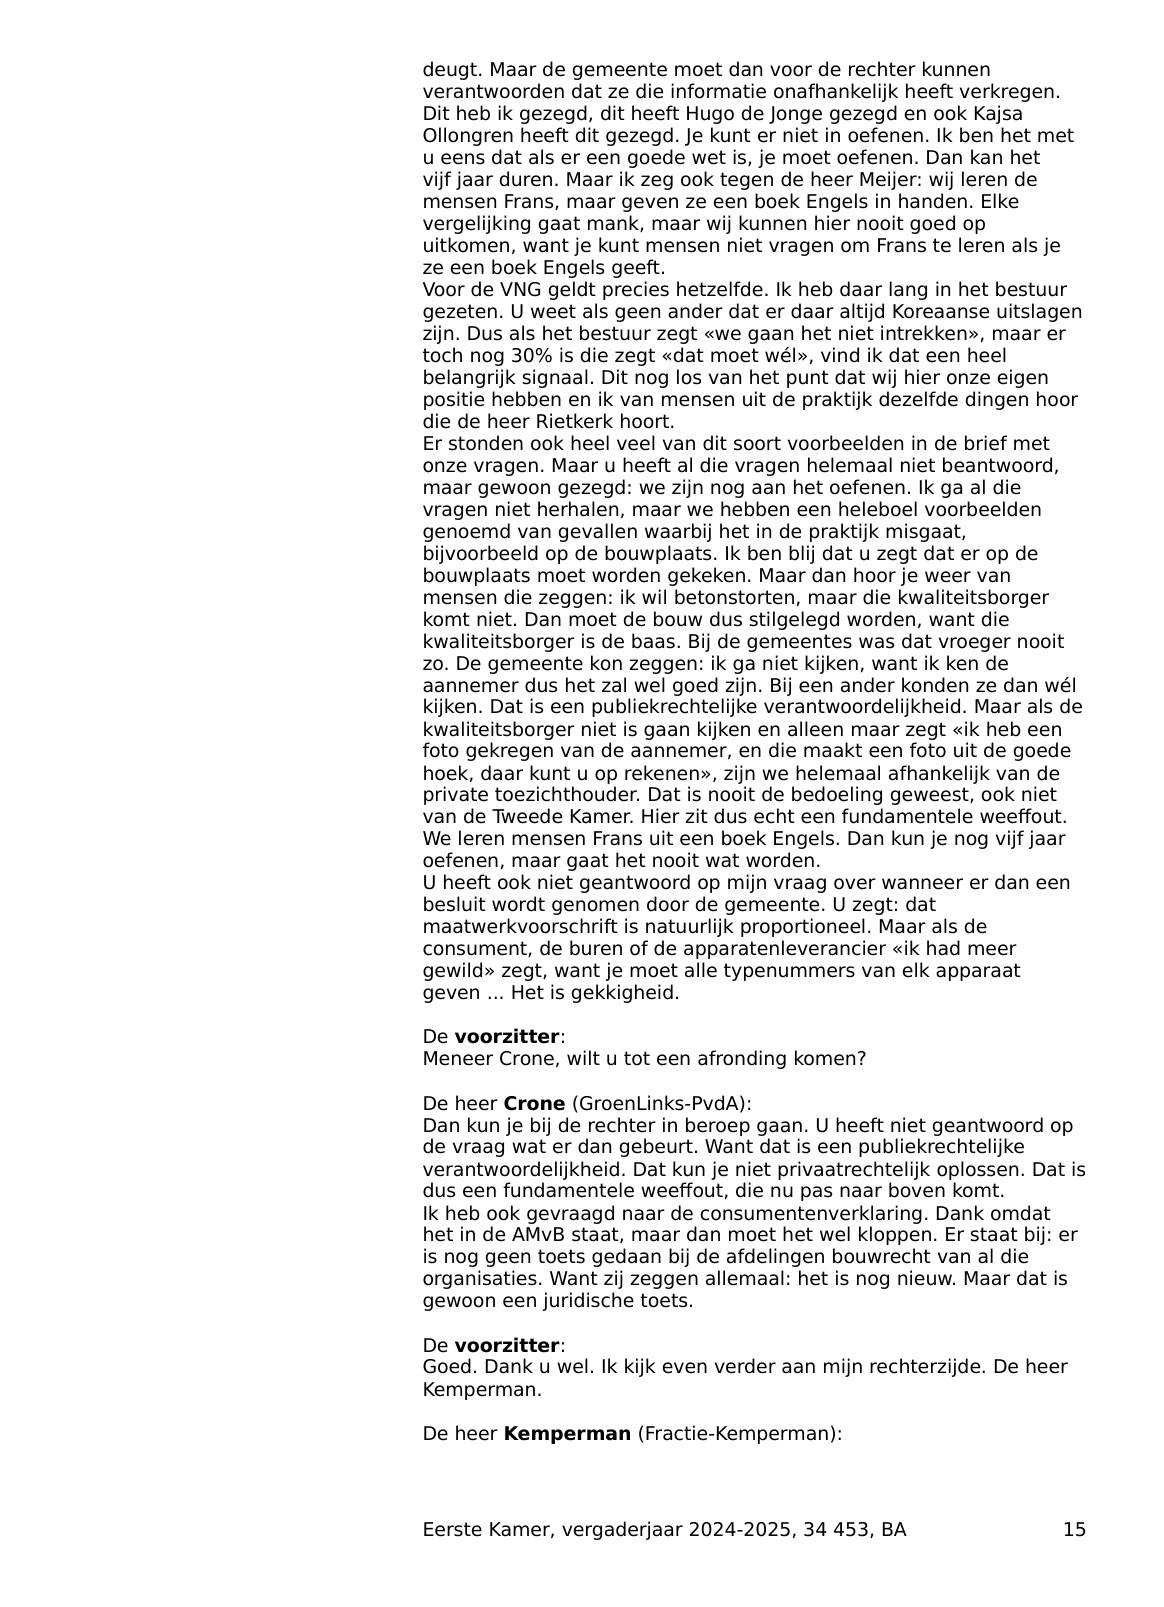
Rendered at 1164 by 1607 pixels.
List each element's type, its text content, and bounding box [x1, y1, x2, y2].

text Ik heb ook gevraagd naar de consumentenverklaring. Dank omdat het in de AMvB staat, maar dan moet het wel kloppen. Er staat bij: er is nog geen toets gedaan bij de afdelingen bouwrecht van al die organisaties. Want zij zeggen allemaal: het is nog nieuw. Maar dat is gewoon een juridische toets. [422, 1202, 1087, 1312]
text De voorzitter: [422, 1334, 1087, 1356]
text deugt. Maar de gemeente moet dan voor de rechter kunnen verantwoorden dat ze die informatie onafhankelijk heeft verkregen. Dit heb ik gezegd, dit heeft Hugo de Jonge gezegd en ook Kajsa Ollongren heeft dit gezegd. Je kunt er niet in oefenen. Ik ben het met u eens dat als er een goede wet is, je moet oefenen. Dan kan het vijf jaar duren. Maar ik zeg ook tegen de heer Meijer: wij leren de mensen Frans, maar geven ze een boek Engels in handen. Elke vergelijking gaat mank, maar wij kunnen hier nooit goed op uitkomen, want je kunt mensen niet vragen om Frans te leren als je ze een boek Engels geeft. [422, 59, 1087, 279]
text Goed. Dank u wel. Ik kijk even verder aan mijn rechterzijde. De heer Kemperman. [422, 1356, 1087, 1400]
text Voor de VNG geldt precies hetzelfde. Ik heb daar lang in het bestuur gezeten. U weet als geen ander dat er daar altijd Koreaanse uitslagen zijn. Dus als het bestuur zegt «we gaan het niet intrekken», maar er toch nog 30% is die zegt «dat moet wél», vind ik dat een heel belangrijk signaal. Dit nog los van het punt dat wij hier onze eigen positie hebben en ik van mensen uit de praktijk dezelfde dingen hoor die de heer Rietkerk hoort. [422, 279, 1087, 433]
text Dan kun je bij de rechter in beroep gaan. U heeft niet geantwoord op de vraag wat er dan gebeurt. Want dat is een publiekrechtelijke verantwoordelijkheid. Dat kun je niet privaatrechtelijk oplossen. Dat is dus een fundamentele weeffout, die nu pas naar boven komt. [422, 1114, 1087, 1202]
text Meneer Crone, wilt u tot een afronding komen? [422, 1048, 1087, 1070]
text De heer Kemperman (Fractie-Kemperman): [422, 1423, 1087, 1444]
text Er stonden ook heel veel van dit soort voorbeelden in de brief met onze vragen. Maar u heeft al die vragen helemaal niet beantwoord, maar gewoon gezegd: we zijn nog aan het oefenen. Ik ga al die vragen niet herhalen, maar we hebben een heleboel voorbeelden genoemd van gevallen waarbij het in de praktijk misgaat, bijvoorbeeld op de bouwplaats. Ik ben blij dat u zegt dat er op de bouwplaats moet worden gekeken. Maar dan hoor je weer van mensen die zeggen: ik wil betonstorten, maar die kwaliteitsborger komt niet. Dan moet de bouw dus stilgelegd worden, want die kwaliteitsborger is de baas. Bij de gemeentes was dat vroeger nooit zo. De gemeente kon zeggen: ik ga niet kijken, want ik ken de aannemer dus het zal wel goed zijn. Bij een ander konden ze dan wél kijken. Dat is een publiekrechtelijke verantwoordelijkheid. Maar als de kwaliteitsborger niet is gaan kijken en alleen maar zegt «ik heb een foto gekregen van de aannemer, en die maakt een foto uit de goede hoek, daar kunt u op rekenen», zijn we helemaal afhankelijk van de private toezichthouder. Dat is nooit de bedoeling geweest, ook niet van de Tweede Kamer. Hier zit dus echt een fundamentele weeffout. We leren mensen Frans uit een boek Engels. Dan kun je nog vijf jaar oefenen, maar gaat het nooit wat worden. [422, 433, 1087, 872]
text De heer Crone (GroenLinks-PvdA): [422, 1092, 1087, 1114]
text U heeft ook niet geantwoord op mijn vraag over wanneer er dan een besluit wordt genomen door de gemeente. U zegt: dat maatwerkvoorschrift is natuurlijk proportioneel. Maar als de consument, de buren of de apparatenleverancier «ik had meer gewild» zegt, want je moet alle typenummers van elk apparaat geven ... Het is gekkigheid. [422, 872, 1087, 1004]
text De voorzitter: [422, 1026, 1087, 1048]
